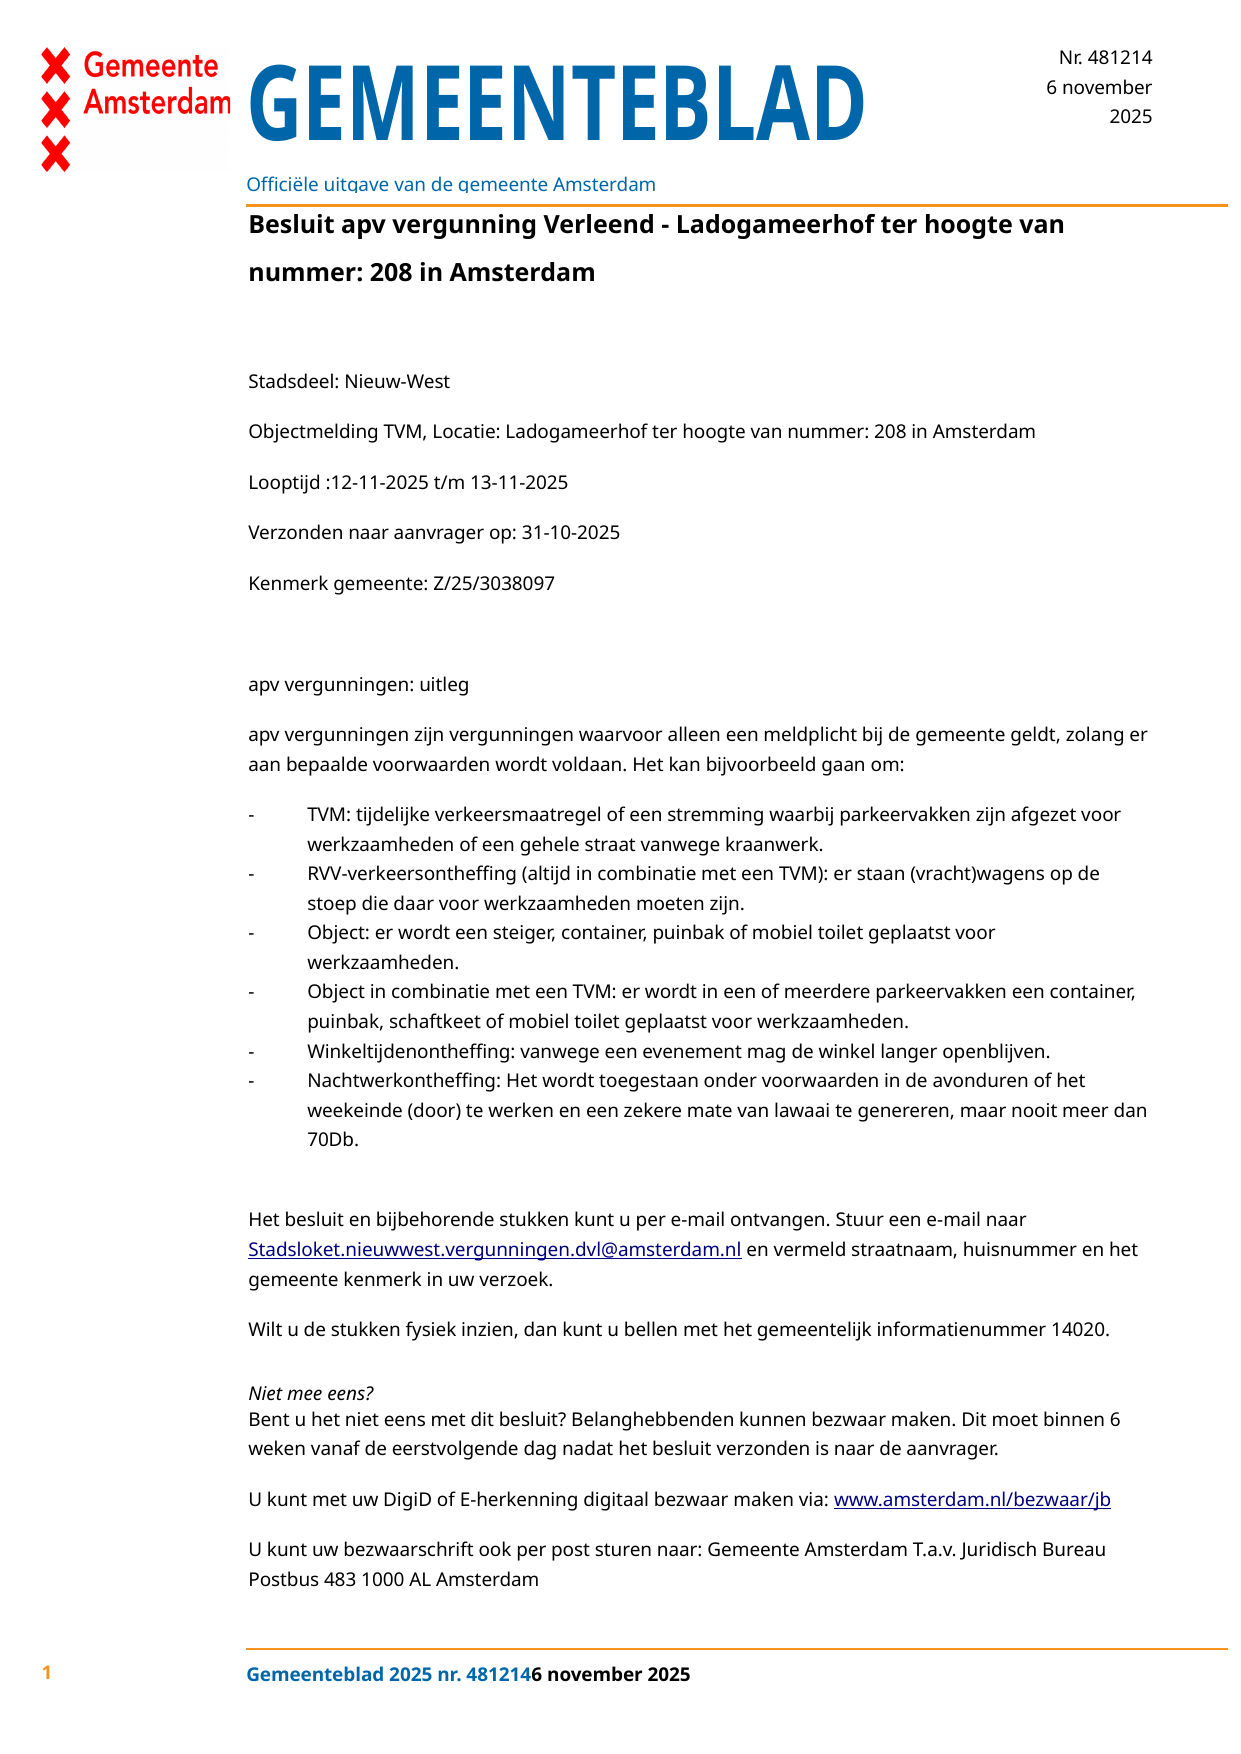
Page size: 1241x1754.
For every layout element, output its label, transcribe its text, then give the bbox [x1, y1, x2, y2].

text Objectmelding TVM, Locatie: Ladogameerhof ter hoogte van nummer: 208 in Amsterdam [248, 419, 1152, 444]
list TVM: tijdelijke verkeersmaatregel of een stremming waarbij parkeervakken zijn afgezet voor werkzaamheden of een gehele straat vanwege kraanwerk. [248, 801, 1152, 857]
list Object in combinatie met een TVM: er wordt in een of meerdere parkeervakken een container, puinbak, schaftkeet of mobiel toilet geplaatst voor werkzaamheden. [248, 979, 1152, 1034]
text U kunt uw bezwaarschrift ook per post sturen naar: Gemeente Amsterdam T.a.v. Juridisch Bureau Postbus 483 1000 AL Amsterdam [248, 1536, 1152, 1592]
text U kunt met uw DigiD of E-herkenning digitaal bezwaar maken via: www.amsterdam.nl/bezwaar/jb [248, 1486, 1152, 1512]
text Besluit apv vergunning Verleend - Ladogameerhof ter hoogte van nummer: 208 in Amsterdam [248, 207, 1152, 288]
text apv vergunningen zijn vergunningen waarvoor alleen een meldplicht bij de gemeente geldt, zolang er aan bepaalde voorwaarden wordt voldaan. Het kan bijvoorbeeld gaan om: [248, 721, 1152, 777]
text Het besluit en bijbehorende stukken kunt u per e-mail ontvangen. Stuur een e-mail naar Stadsloket.nieuwwest.vergunningen.dvl@amsterdam.nl en vermeld straatnaam, huisnummer en het gemeente kenmerk in uw verzoek. [248, 1207, 1152, 1292]
list Winkeltijdenontheffing: vanwege een evenement mag de winkel langer openblijven. [248, 1038, 1152, 1064]
text Bent u het niet eens met dit besluit? Belanghebbenden kunnen bezwaar maken. Dit moet binnen 6 weken vanaf de eerstvolgende dag nadat het besluit verzonden is naar de aanvrager. [248, 1406, 1152, 1461]
text Stadsdeel: Nieuw-West [248, 368, 1152, 394]
text apv vergunningen: uitleg [248, 671, 1152, 697]
text Wilt u de stukken fysiek inzien, dan kunt u bellen met het gemeentelijk informatienummer 14020. [248, 1316, 1152, 1342]
list Object: er wordt een steiger, container, puinbak of mobiel toilet geplaatst voor werkzaamheden. [248, 919, 1152, 975]
list RVV-verkeersontheffing (altijd in combinatie met een TVM): er staan (vracht)wagens op de stoep die daar voor werkzaamheden moeten zijn. [248, 860, 1152, 916]
text Verzonden naar aanvrager op: 31-10-2025 [248, 519, 1152, 545]
text Niet mee eens? [248, 1380, 1152, 1406]
list Nachtwerkontheffing: Het wordt toegestaan onder voorwaarden in de avonduren of het weekeinde (door) te werken en een zekere mate van lawaai te genereren, maar nooit meer dan 70Db. [248, 1067, 1152, 1152]
text Looptijd :12-11-2025 t/m 13-11-2025 [248, 469, 1152, 495]
picture [41, 47, 231, 172]
text Kenmerk gemeente: Z/25/3038097 [248, 570, 1152, 596]
